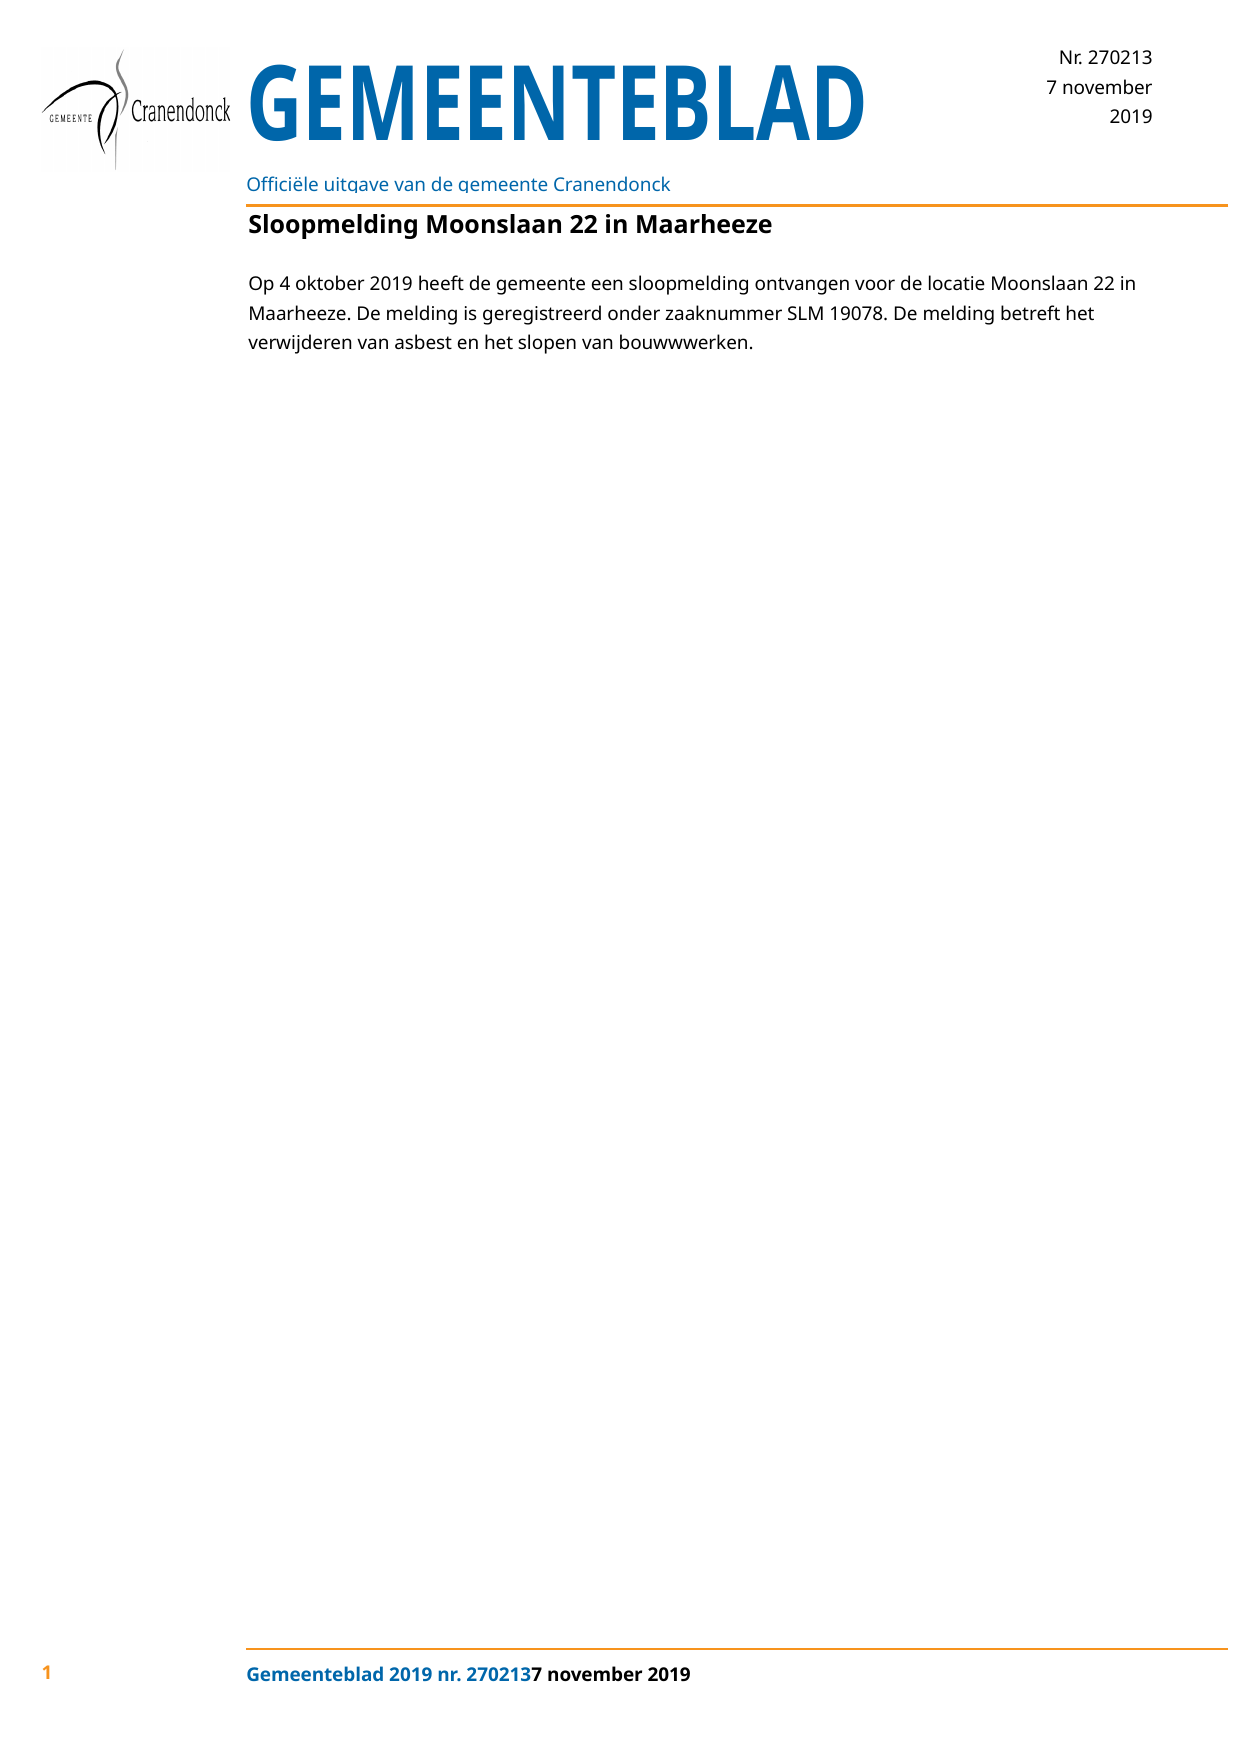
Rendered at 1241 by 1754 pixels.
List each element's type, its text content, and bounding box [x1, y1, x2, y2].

picture [41, 47, 231, 172]
text Sloopmelding Moonslaan 22 in Maarheeze [248, 207, 1152, 241]
text Op 4 oktober 2019 heeft de gemeente een sloopmelding ontvangen voor de locatie Moonslaan 22 in Maarheeze. De melding is geregistreerd onder zaaknummer SLM 19078. De melding betreft het verwijderen van asbest en het slopen van bouwwwerken. [248, 270, 1152, 355]
